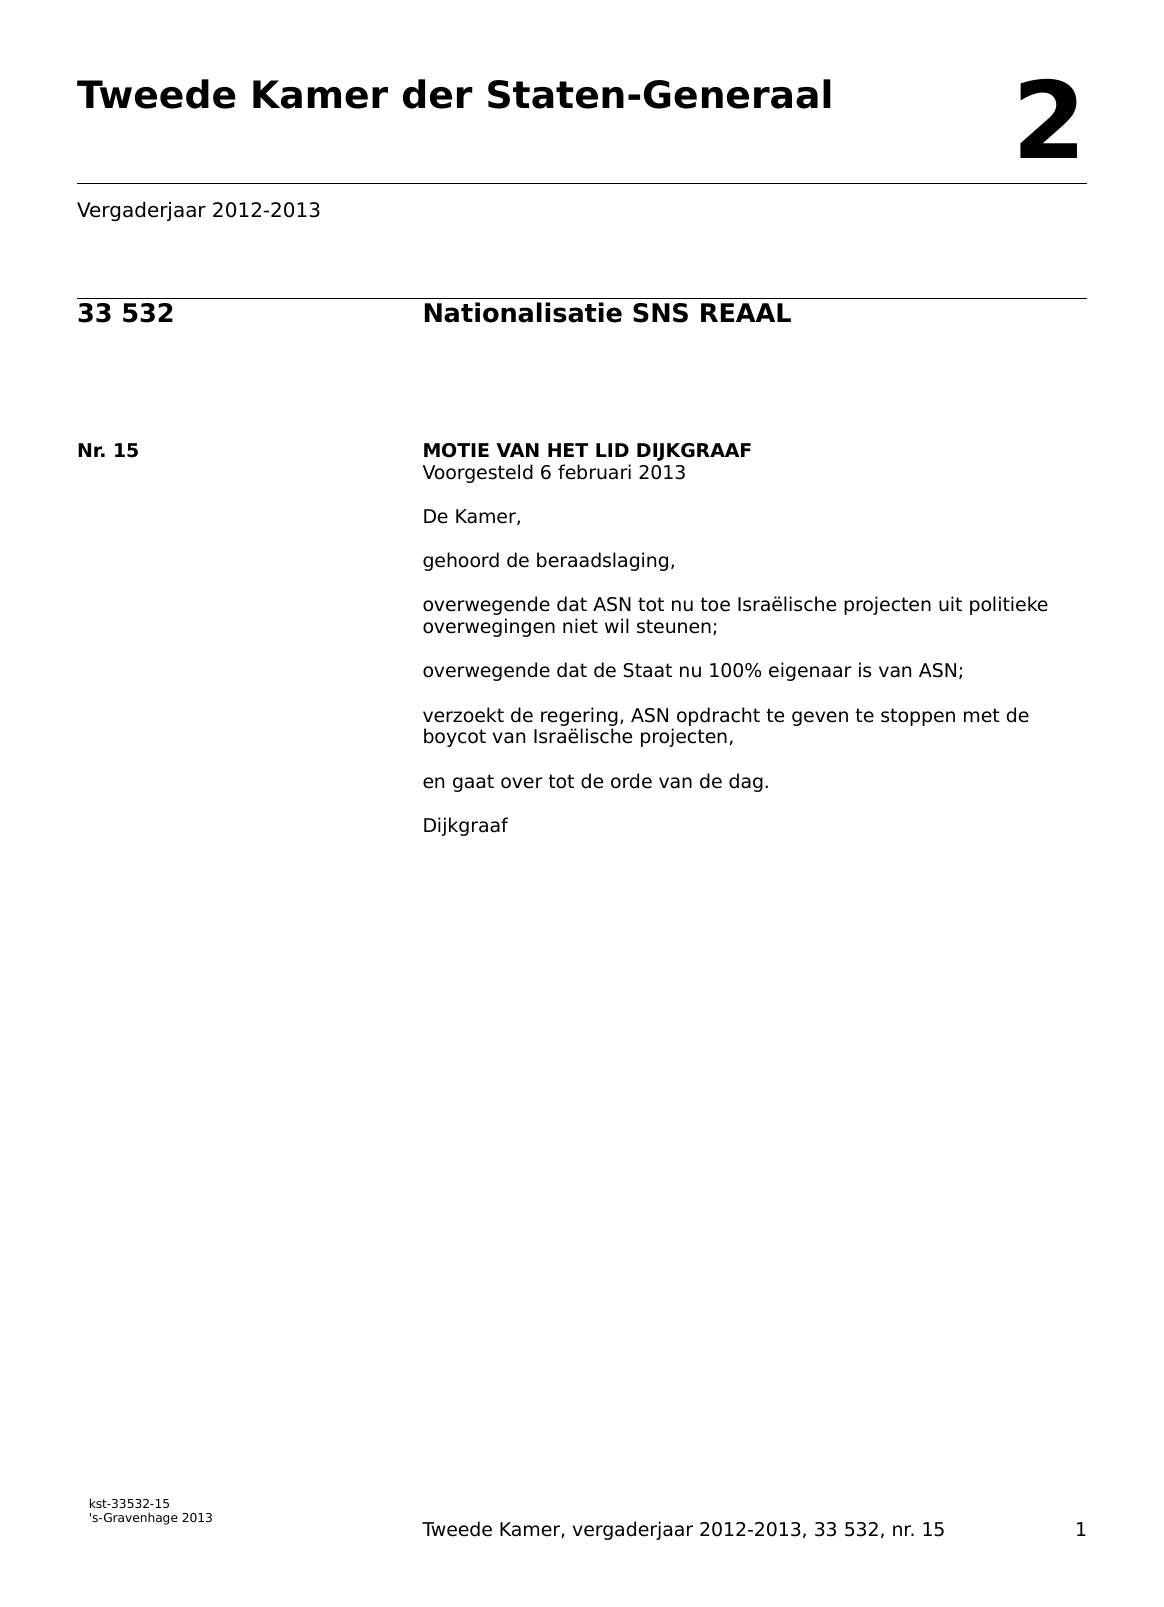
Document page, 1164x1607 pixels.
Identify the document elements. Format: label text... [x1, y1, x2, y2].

text overwegende dat ASN tot nu toe Israëlische projecten uit politieke overwegingen niet wil steunen; [422, 594, 1087, 638]
text De Kamer, [422, 506, 1087, 528]
text 's-Gravenhage 2013 [88, 1511, 323, 1525]
text overwegende dat de Staat nu 100% eigenaar is van ASN; [422, 660, 1087, 682]
text en gaat over tot de orde van de dag. [422, 771, 1087, 793]
text Voorgesteld 6 februari 2013 [422, 462, 1087, 484]
table_cell Vergaderjaar 2012-2013 [77, 184, 1087, 298]
table_header 2 [886, 59, 1087, 183]
text Dijkgraaf [422, 815, 1087, 837]
text kst-33532-15 [88, 1497, 323, 1511]
table_header Tweede Kamer der Staten-Generaal [77, 59, 886, 183]
subtitle 33 532 Nationalisatie SNS REAAL [77, 299, 1087, 329]
text verzoekt de regering, ASN opdracht te geven te stoppen met de boycot van Israëlische projecten, [422, 704, 1087, 748]
subtitle Nr. 15 MOTIE VAN HET LID DIJKGRAAF [77, 440, 1087, 462]
text gehoord de beraadslaging, [422, 550, 1087, 572]
